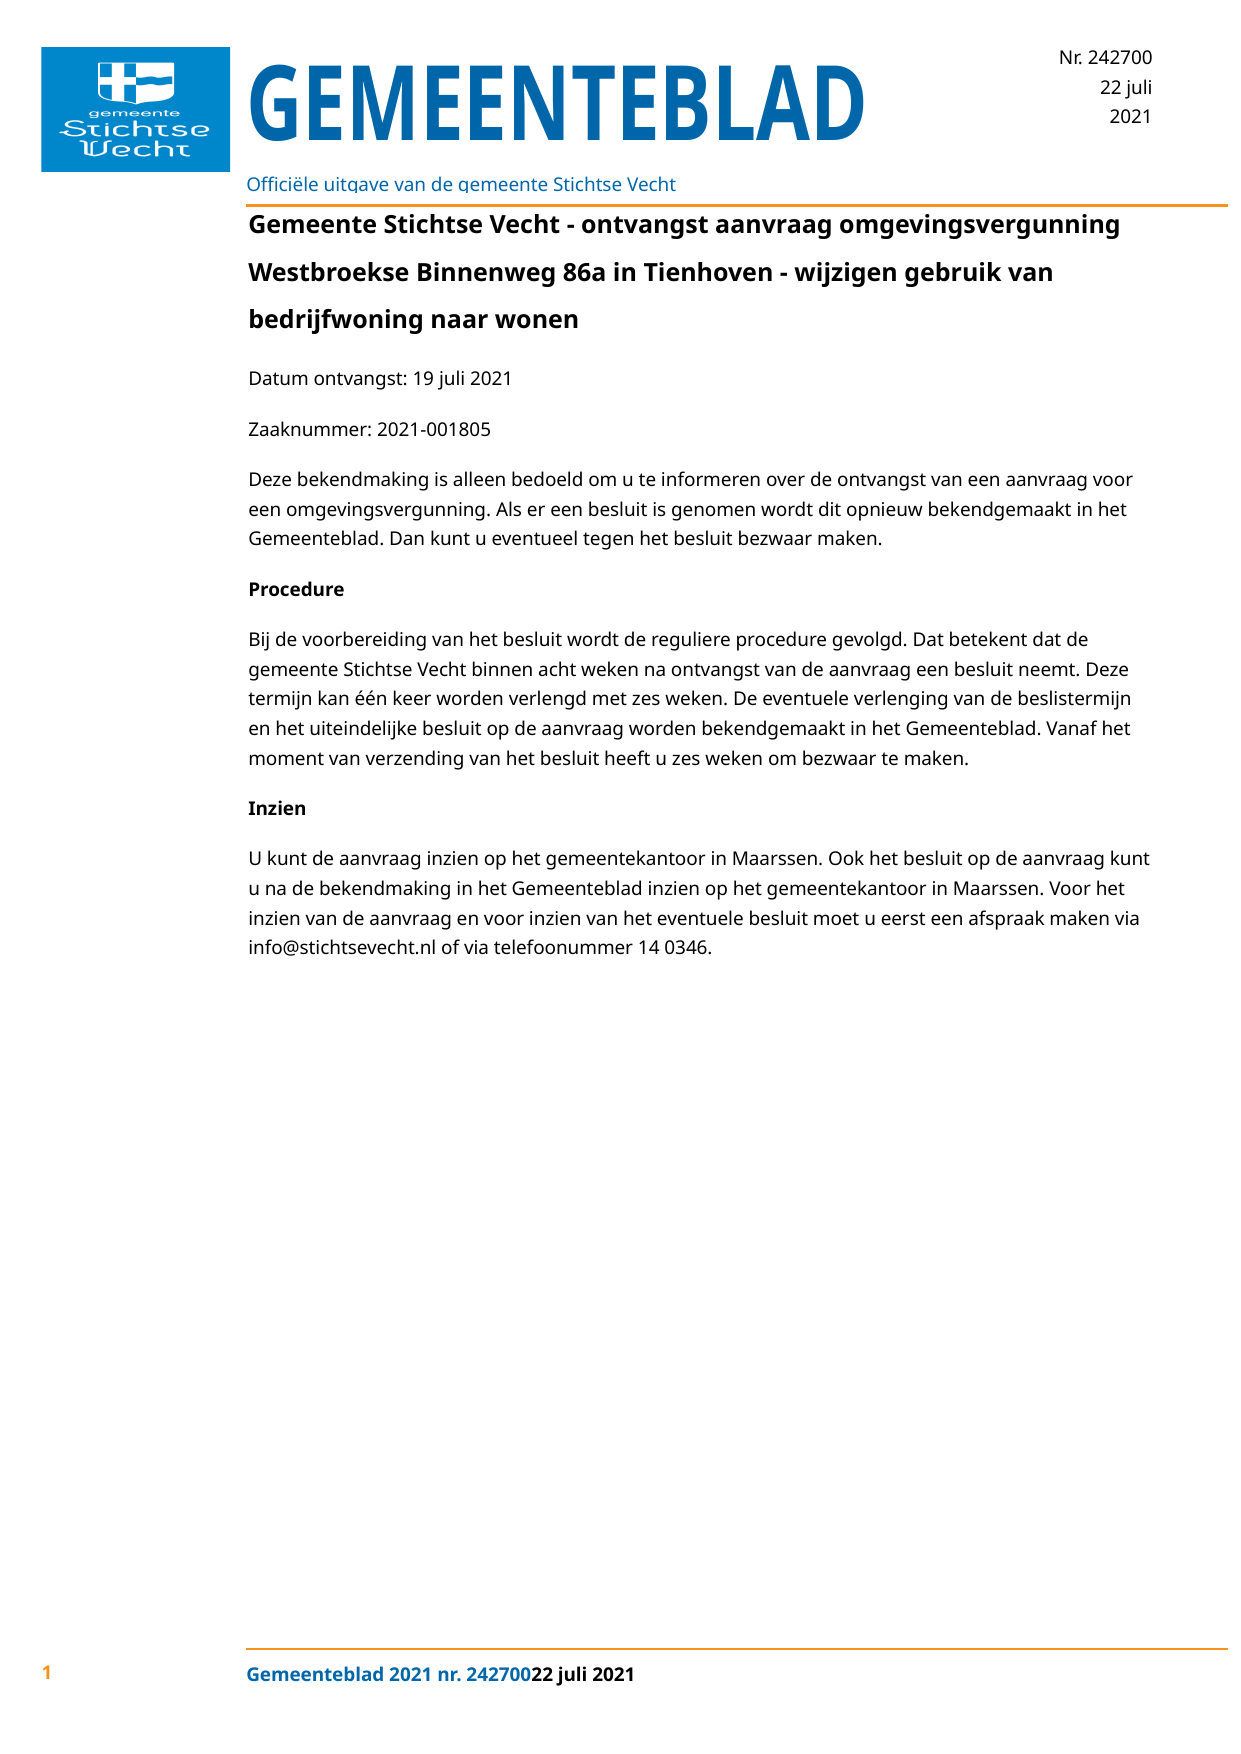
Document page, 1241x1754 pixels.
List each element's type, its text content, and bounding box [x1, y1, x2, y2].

text Deze bekendmaking is alleen bedoeld om u te informeren over de ontvangst van een aanvraag voor een omgevingsvergunning. Als er een besluit is genomen wordt dit opnieuw bekendgemaakt in het Gemeenteblad. Dan kunt u eventueel tegen het besluit bezwaar maken. [248, 466, 1152, 551]
text Bij de voorbereiding van het besluit wordt de reguliere procedure gevolgd. Dat betekent dat de gemeente Stichtse Vecht binnen acht weken na ontvangst van de aanvraag een besluit neemt. Deze termijn kan één keer worden verlengd met zes weken. De eventuele verlenging van de beslistermijn en het uiteindelijke besluit op de aanvraag worden bekendgemaakt in het Gemeenteblad. Vanaf het moment van verzending van het besluit heeft u zes weken om bezwaar te maken. [248, 626, 1152, 770]
text Zaaknummer: 2021-001805 [248, 416, 1152, 442]
text Procedure [248, 576, 1152, 602]
picture [99, 63, 135, 101]
text U kunt de aanvraag inzien op het gemeentekantoor in Maarssen. Ook het besluit op de aanvraag kunt u na de bekendmaking in het Gemeenteblad inzien op het gemeentekantoor in Maarssen. Voor het inzien van de aanvraag en voor inzien van het eventuele besluit moet u eerst een afspraak maken via info@stichtsevecht.nl of via telefoonummer 14 0346. [248, 846, 1152, 960]
picture [137, 63, 174, 103]
text Datum ontvangst: 19 juli 2021 [248, 366, 1152, 391]
text Inzien [248, 795, 1152, 821]
text Gemeente Stichtse Vecht - ontvangst aanvraag omgevingsvergunning Westbroekse Binnenweg 86a in Tienhoven - wijzigen gebruik van bedrijfwoning naar wonen [248, 207, 1152, 336]
